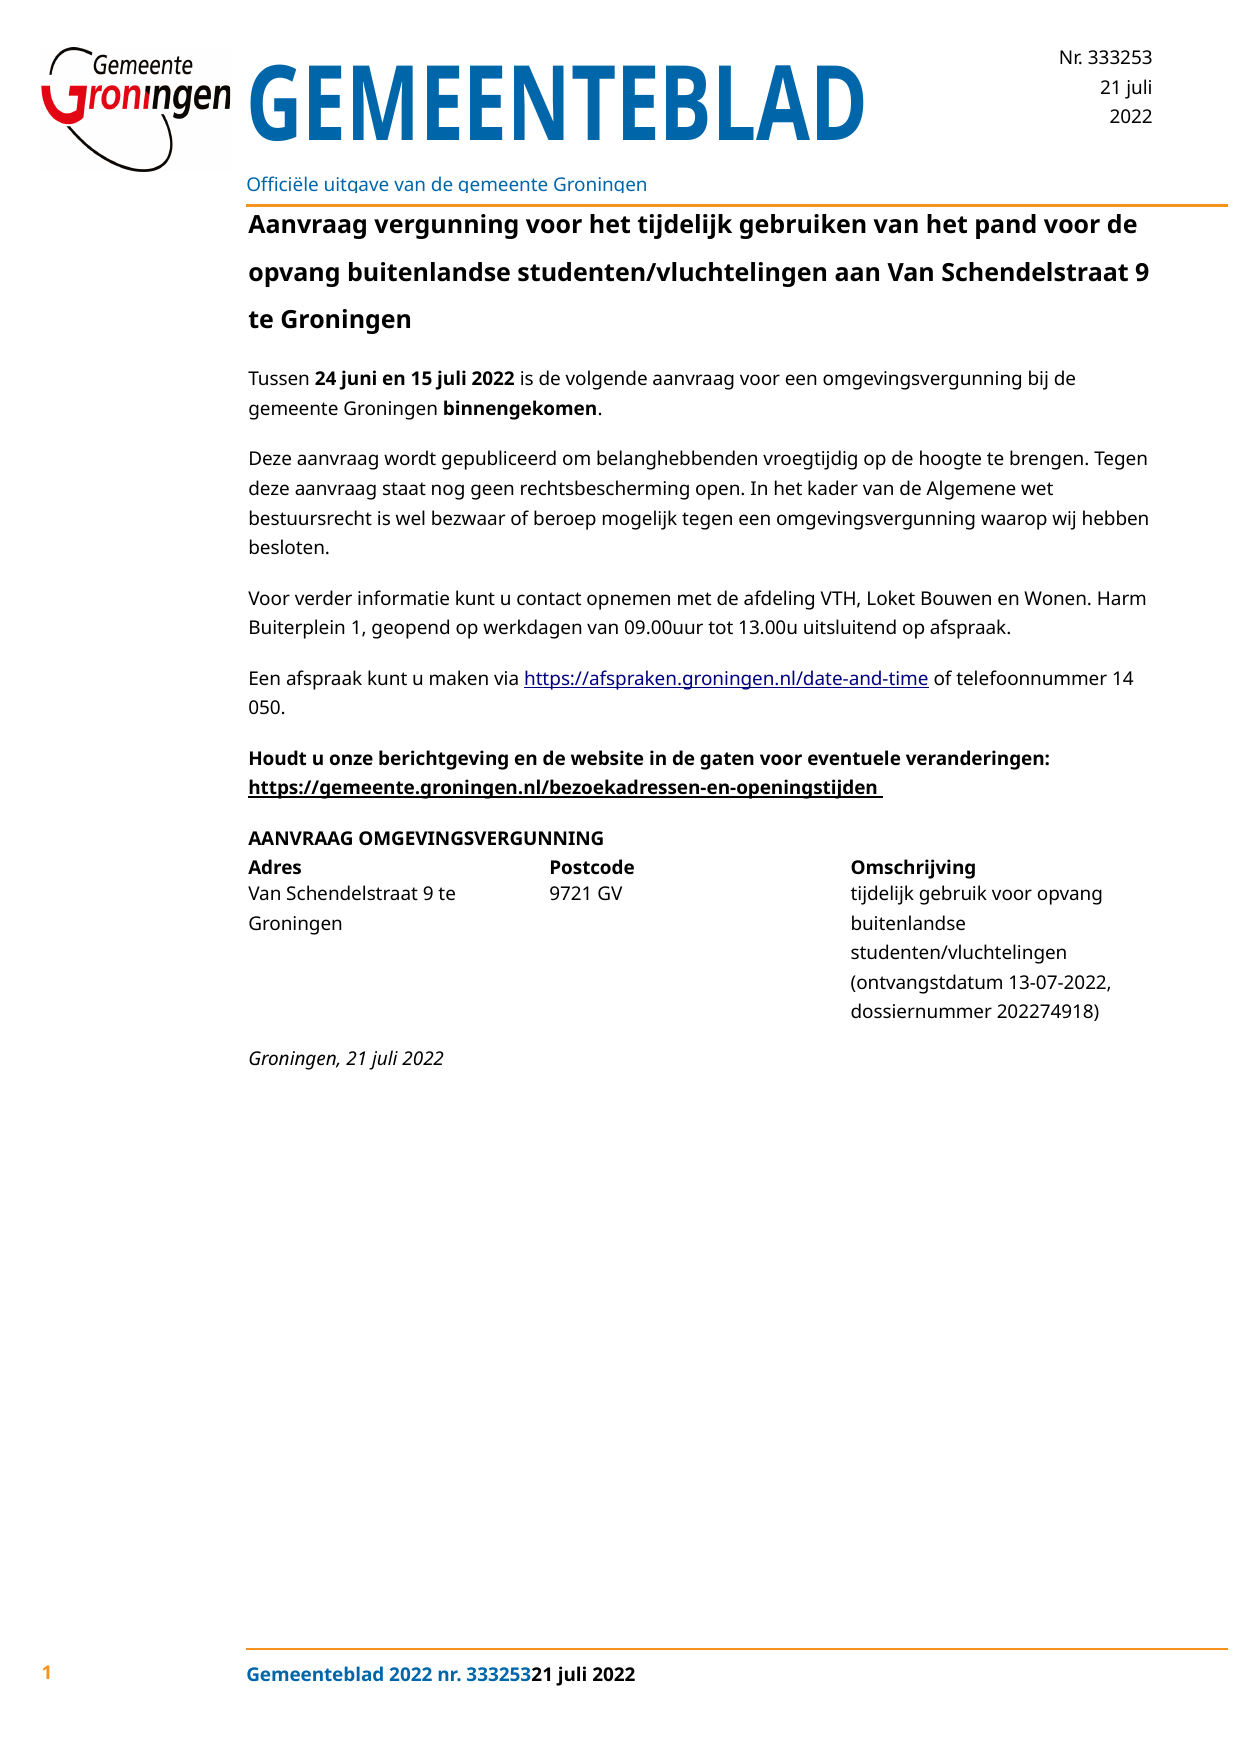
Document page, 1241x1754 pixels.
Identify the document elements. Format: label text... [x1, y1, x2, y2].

text Voor verder informatie kunt u contact opnemen met de afdeling VTH, Loket Bouwen en Wonen. Harm Buiterplein 1, geopend op werkdagen van 09.00uur tot 13.00u uitsluitend op afspraak. [248, 585, 1152, 640]
text Groningen, 21 juli 2022 [248, 1046, 1152, 1071]
table_cell Van Schendelstraat 9 te Groningen [248, 880, 549, 1024]
table_header Postcode [549, 854, 850, 880]
text Een afspraak kunt u maken via https://afspraken.groningen.nl/date-and-time of telefoonnummer 14 050. [248, 665, 1152, 720]
text Tussen 24 juni en 15 juli 2022 is de volgende aanvraag voor een omgevingsvergunning bij de gemeente Groningen binnengekomen. [248, 366, 1152, 421]
table_cell tijdelijk gebruik voor opvang buitenlandse studenten/vluchtelingen (ontvangstdatum 13-07-2022, dossiernummer 202274918) [850, 880, 1152, 1024]
table_header Adres [248, 854, 549, 880]
text Houdt u onze berichtgeving en de website in de gaten voor eventuele veranderingen: https://gemeente.groningen.nl/bezoekadressen-en-openingstijden [248, 745, 1152, 800]
table_header Omschrijving [850, 854, 1152, 880]
text Aanvraag vergunning voor het tijdelijk gebruiken van het pand voor de opvang buitenlandse studenten/vluchtelingen aan Van Schendelstraat 9 te Groningen [248, 207, 1152, 336]
text Deze aanvraag wordt gepubliceerd om belanghebbenden vroegtijdig op de hoogte te brengen. Tegen deze aanvraag staat nog geen rechtsbescherming open. In het kader van de Algemene wet bestuursrecht is wel bezwaar of beroep mogelijk tegen een omgevingsvergunning waarop wij hebben besloten. [248, 446, 1152, 560]
table_cell 9721 GV [549, 880, 850, 1024]
picture [41, 47, 231, 172]
text AANVRAAG OMGEVINGSVERGUNNING [248, 825, 1152, 850]
